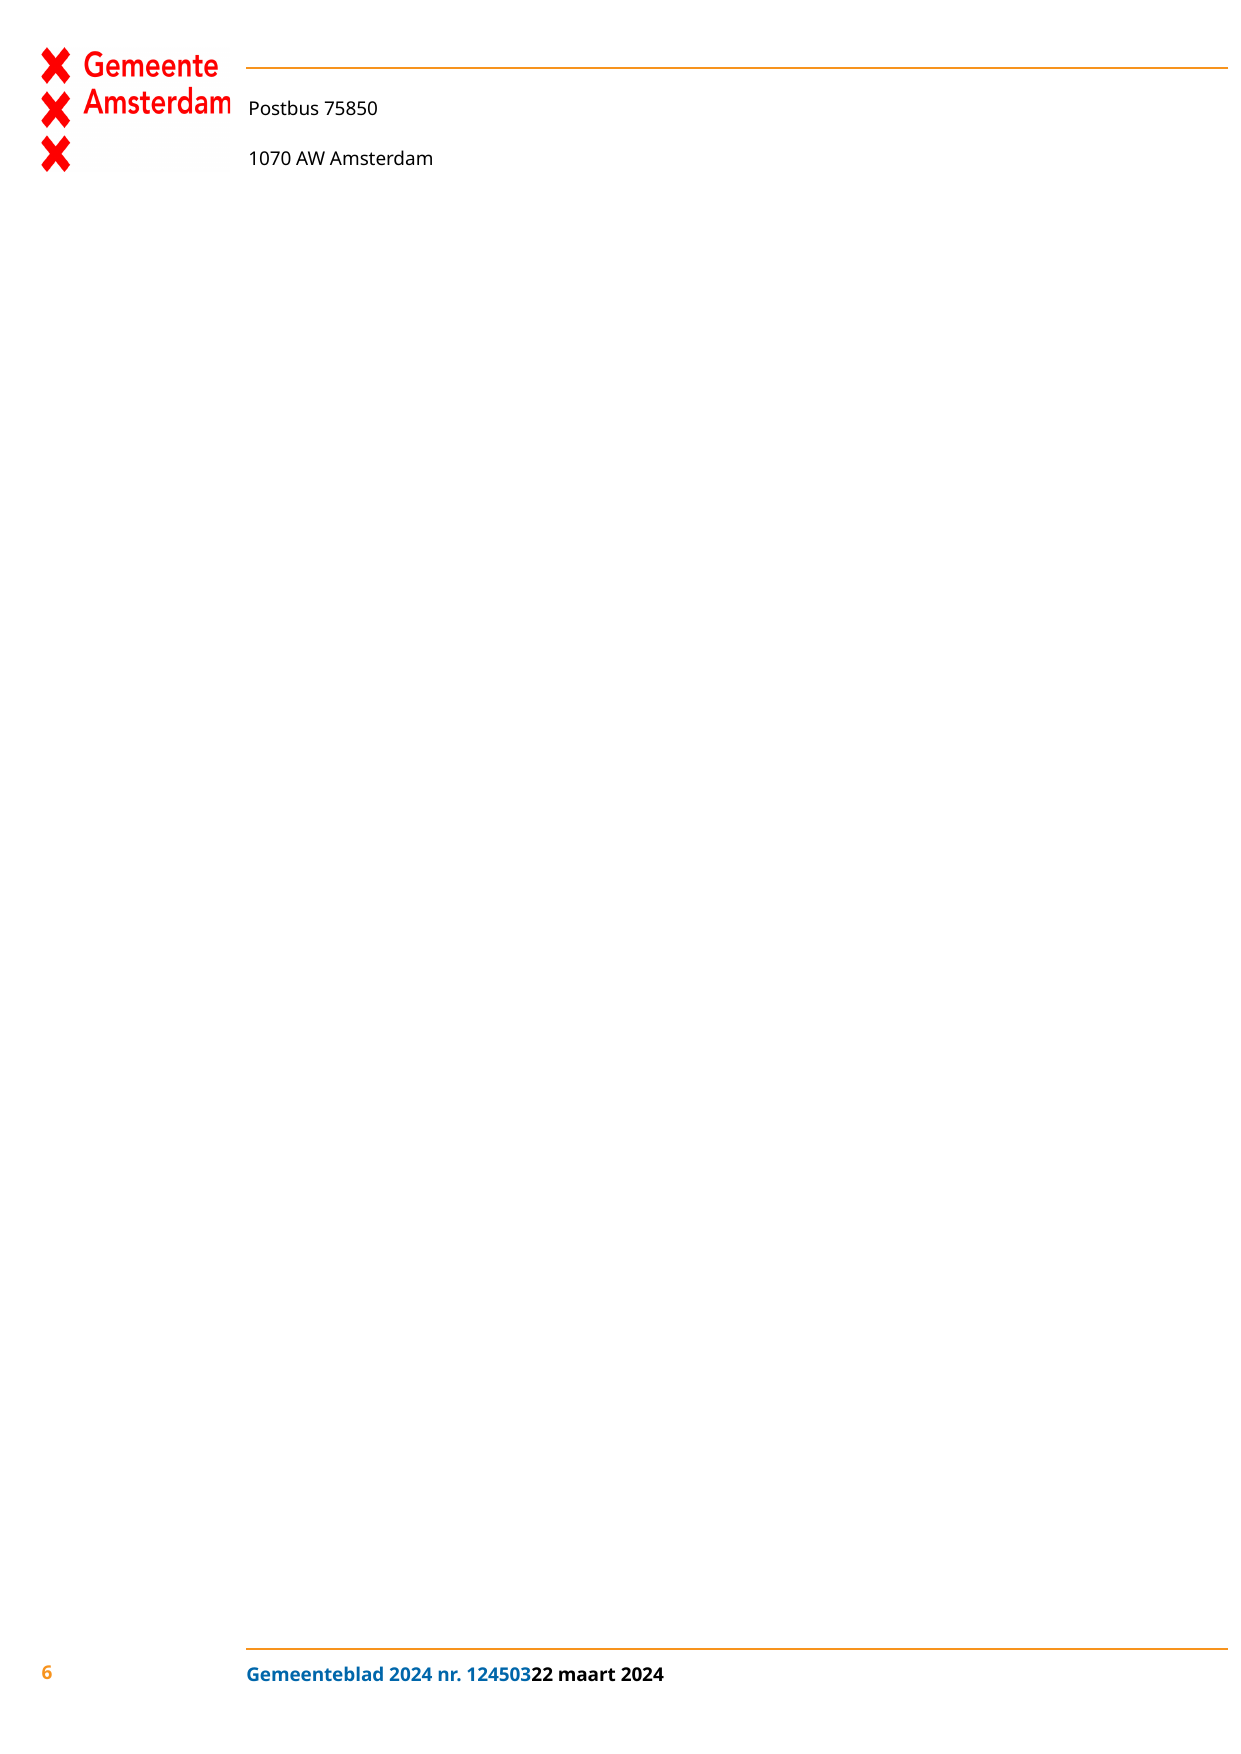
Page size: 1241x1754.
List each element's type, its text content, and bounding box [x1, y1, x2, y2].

picture [41, 47, 231, 172]
text 1070 AW Amsterdam [248, 145, 1152, 171]
text Postbus 75850 [248, 95, 1152, 121]
